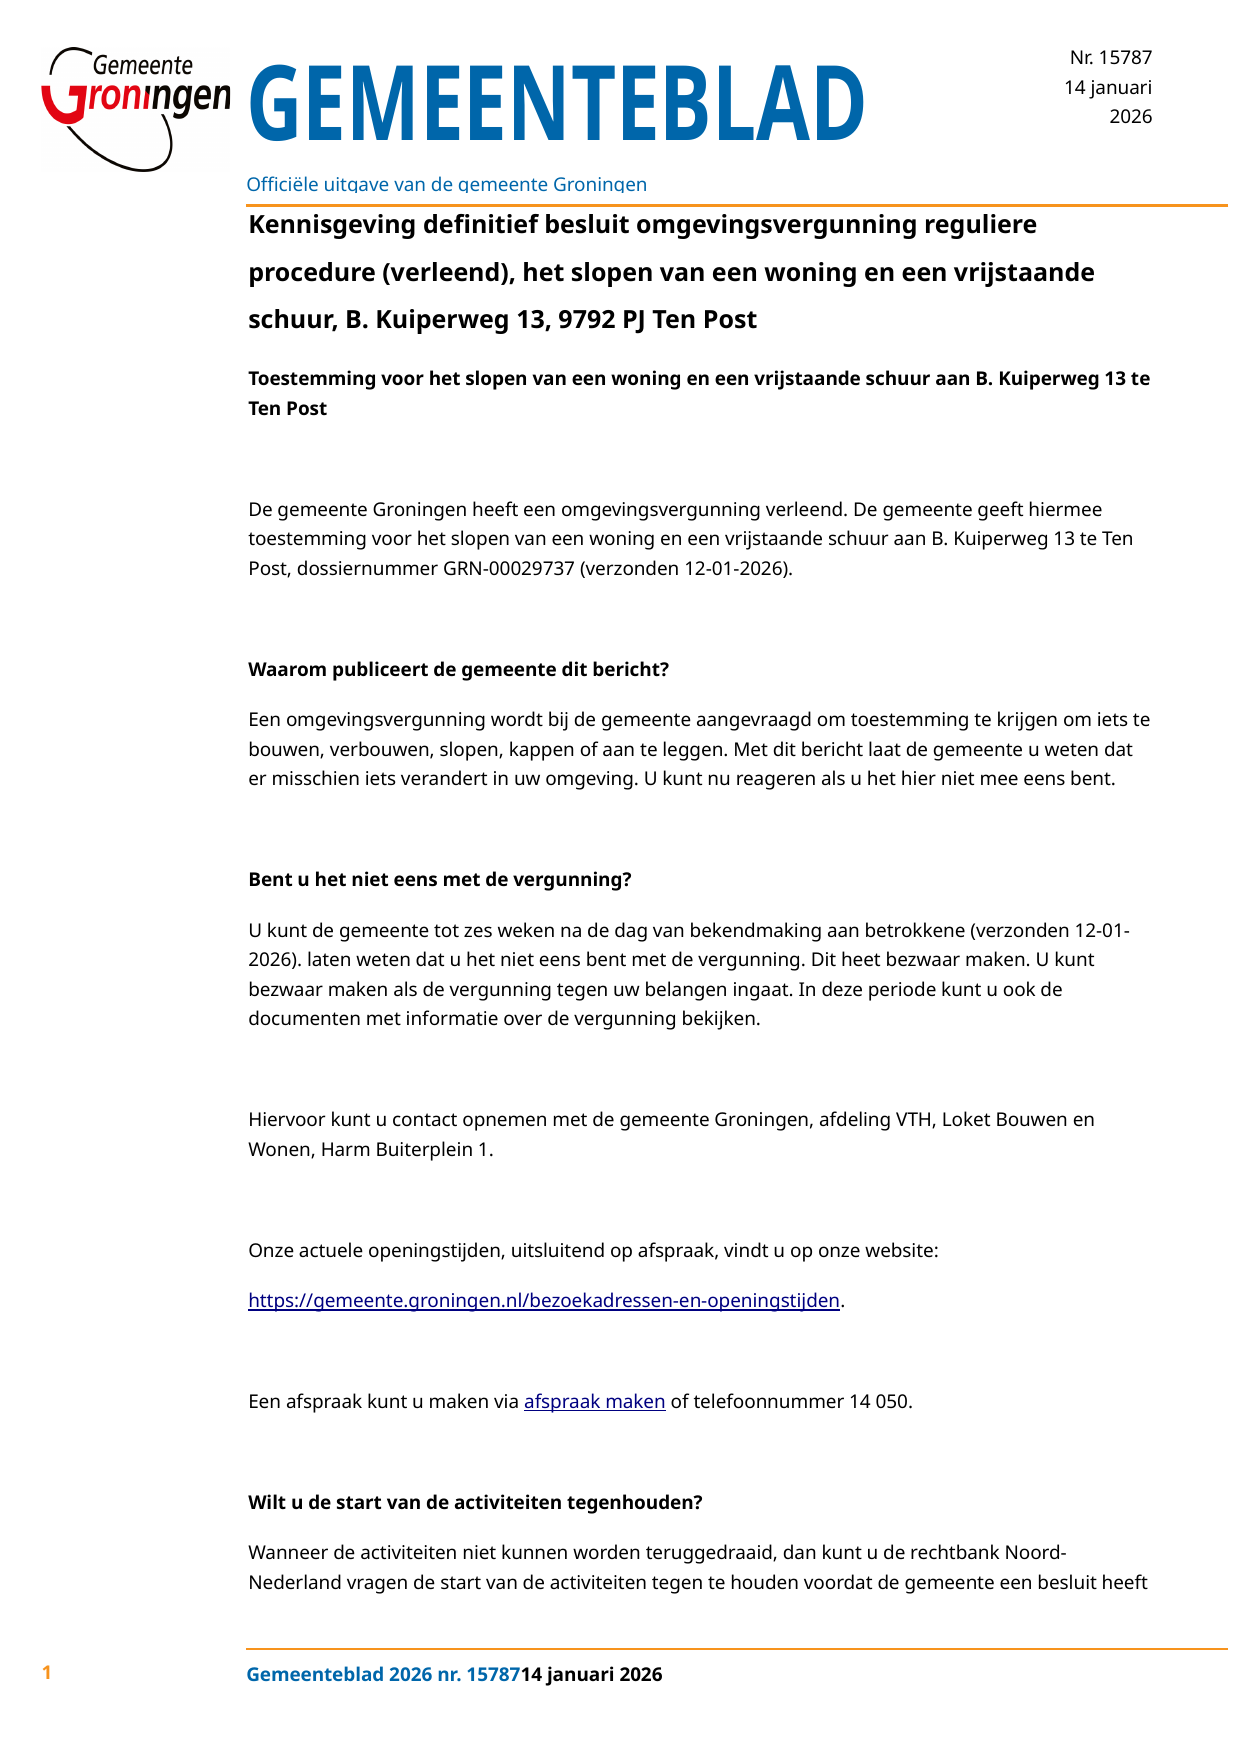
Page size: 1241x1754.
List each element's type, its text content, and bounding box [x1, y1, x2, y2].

text Een omgevingsvergunning wordt bij de gemeente aangevraagd om toestemming te krijgen om iets te bouwen, verbouwen, slopen, kappen of aan te leggen. Met dit bericht laat de gemeente u weten dat er misschien iets verandert in uw omgeving. U kunt nu reageren als u het hier niet mee eens bent. [248, 706, 1152, 791]
text De gemeente Groningen heeft een omgevingsvergunning verleend. De gemeente geeft hiermee toestemming voor het slopen van een woning en een vrijstaande schuur aan B. Kuiperweg 13 te Ten Post, dossiernummer GRN-00029737 (verzonden 12-01-2026). [248, 496, 1152, 581]
text Onze actuele openingstijden, uitsluitend op afspraak, vindt u op onze website: [248, 1237, 1152, 1262]
text Toestemming voor het slopen van een woning en een vrijstaande schuur aan B. Kuiperweg 13 te Ten Post [248, 366, 1152, 421]
text Waarom publiceert de gemeente dit bericht? [248, 656, 1152, 682]
text U kunt de gemeente tot zes weken na de dag van bekendmaking aan betrokkene (verzonden 12-01-2026). laten weten dat u het niet eens bent met de vergunning. Dit heet bezwaar maken. U kunt bezwaar maken als de vergunning tegen uw belangen ingaat. In deze periode kunt u ook de documenten met informatie over de vergunning bekijken. [248, 917, 1152, 1031]
picture [41, 47, 231, 172]
text Kennisgeving definitief besluit omgevingsvergunning reguliere procedure (verleend), het slopen van een woning en een vrijstaande schuur, B. Kuiperweg 13, 9792 PJ Ten Post [248, 207, 1152, 336]
text Wilt u de start van de activiteiten tegenhouden? [248, 1489, 1152, 1514]
text https://gemeente.groningen.nl/bezoekadressen-en-openingstijden. [248, 1287, 1152, 1313]
text Bent u het niet eens met de vergunning? [248, 866, 1152, 892]
text Wanneer de activiteiten niet kunnen worden teruggedraaid, dan kunt u de rechtbank Noord-Nederland vragen de start van de activiteiten tegen te houden voordat de gemeente een besluit heeft [248, 1539, 1152, 1594]
text Een afspraak kunt u maken via afspraak maken of telefoonnummer 14 050. [248, 1388, 1152, 1414]
text Hiervoor kunt u contact opnemen met de gemeente Groningen, afdeling VTH, Loket Bouwen en Wonen, Harm Buiterplein 1. [248, 1106, 1152, 1162]
